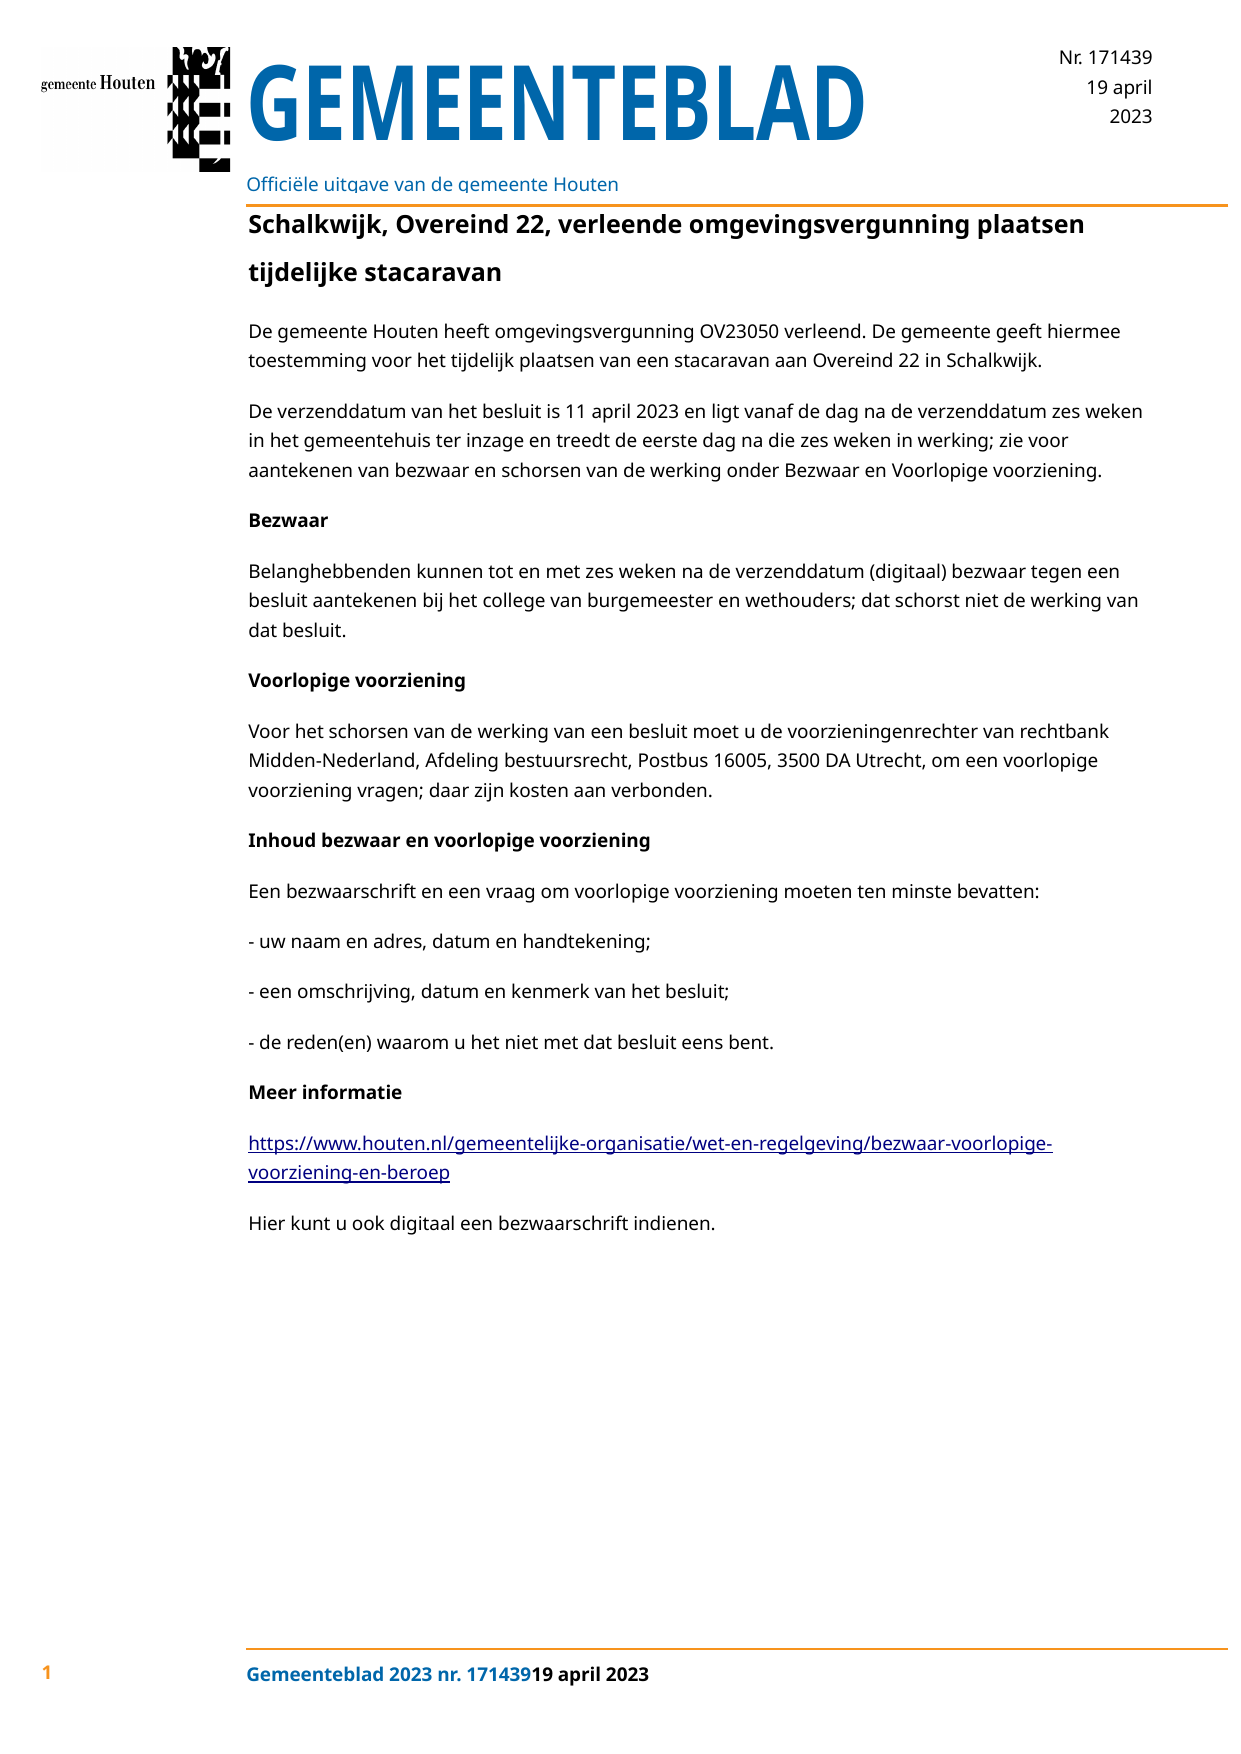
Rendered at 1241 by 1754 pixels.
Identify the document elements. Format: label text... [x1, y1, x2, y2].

text Belanghebbenden kunnen tot en met zes weken na de verzenddatum (digitaal) bezwaar tegen een besluit aantekenen bij het college van burgemeester en wethouders; dat schorst niet de werking van dat besluit. [248, 558, 1152, 643]
text - een omschrijving, datum en kenmerk van het besluit; [248, 979, 1152, 1004]
text De gemeente Houten heeft omgevingsvergunning OV23050 verleend. De gemeente geeft hiermee toestemming voor het tijdelijk plaatsen van een stacaravan aan Overeind 22 in Schalkwijk. [248, 318, 1152, 373]
text Schalkwijk, Overeind 22, verleende omgevingsvergunning plaatsen tijdelijke stacaravan [248, 207, 1152, 288]
text Voor het schorsen van de werking van een besluit moet u de voorzieningenrechter van rechtbank Midden-Nederland, Afdeling bestuursrecht, Postbus 16005, 3500 DA Utrecht, om een voorlopige voorziening vragen; daar zijn kosten aan verbonden. [248, 718, 1152, 803]
text De verzenddatum van het besluit is 11 april 2023 en ligt vanaf de dag na de verzenddatum zes weken in het gemeentehuis ter inzage en treedt de eerste dag na die zes weken in werking; zie voor aantekenen van bezwaar en schorsen van de werking onder Bezwaar en Voorlopige voorziening. [248, 398, 1152, 483]
text Hier kunt u ook digitaal een bezwaarschrift indienen. [248, 1210, 1152, 1236]
text Voorlopige voorziening [248, 667, 1152, 693]
text Een bezwaarschrift en een vraag om voorlopige voorziening moeten ten minste bevatten: [248, 878, 1152, 904]
text Inhoud bezwaar en voorlopige voorziening [248, 827, 1152, 853]
text - uw naam en adres, datum en handtekening; [248, 928, 1152, 954]
text Bezwaar [248, 507, 1152, 533]
picture [41, 47, 231, 172]
text https://www.houten.nl/gemeentelijke-organisatie/wet-en-regelgeving/bezwaar-voorlopige-voorziening-en-beroep [248, 1130, 1152, 1185]
text - de reden(en) waarom u het niet met dat besluit eens bent. [248, 1029, 1152, 1055]
text Meer informatie [248, 1079, 1152, 1105]
